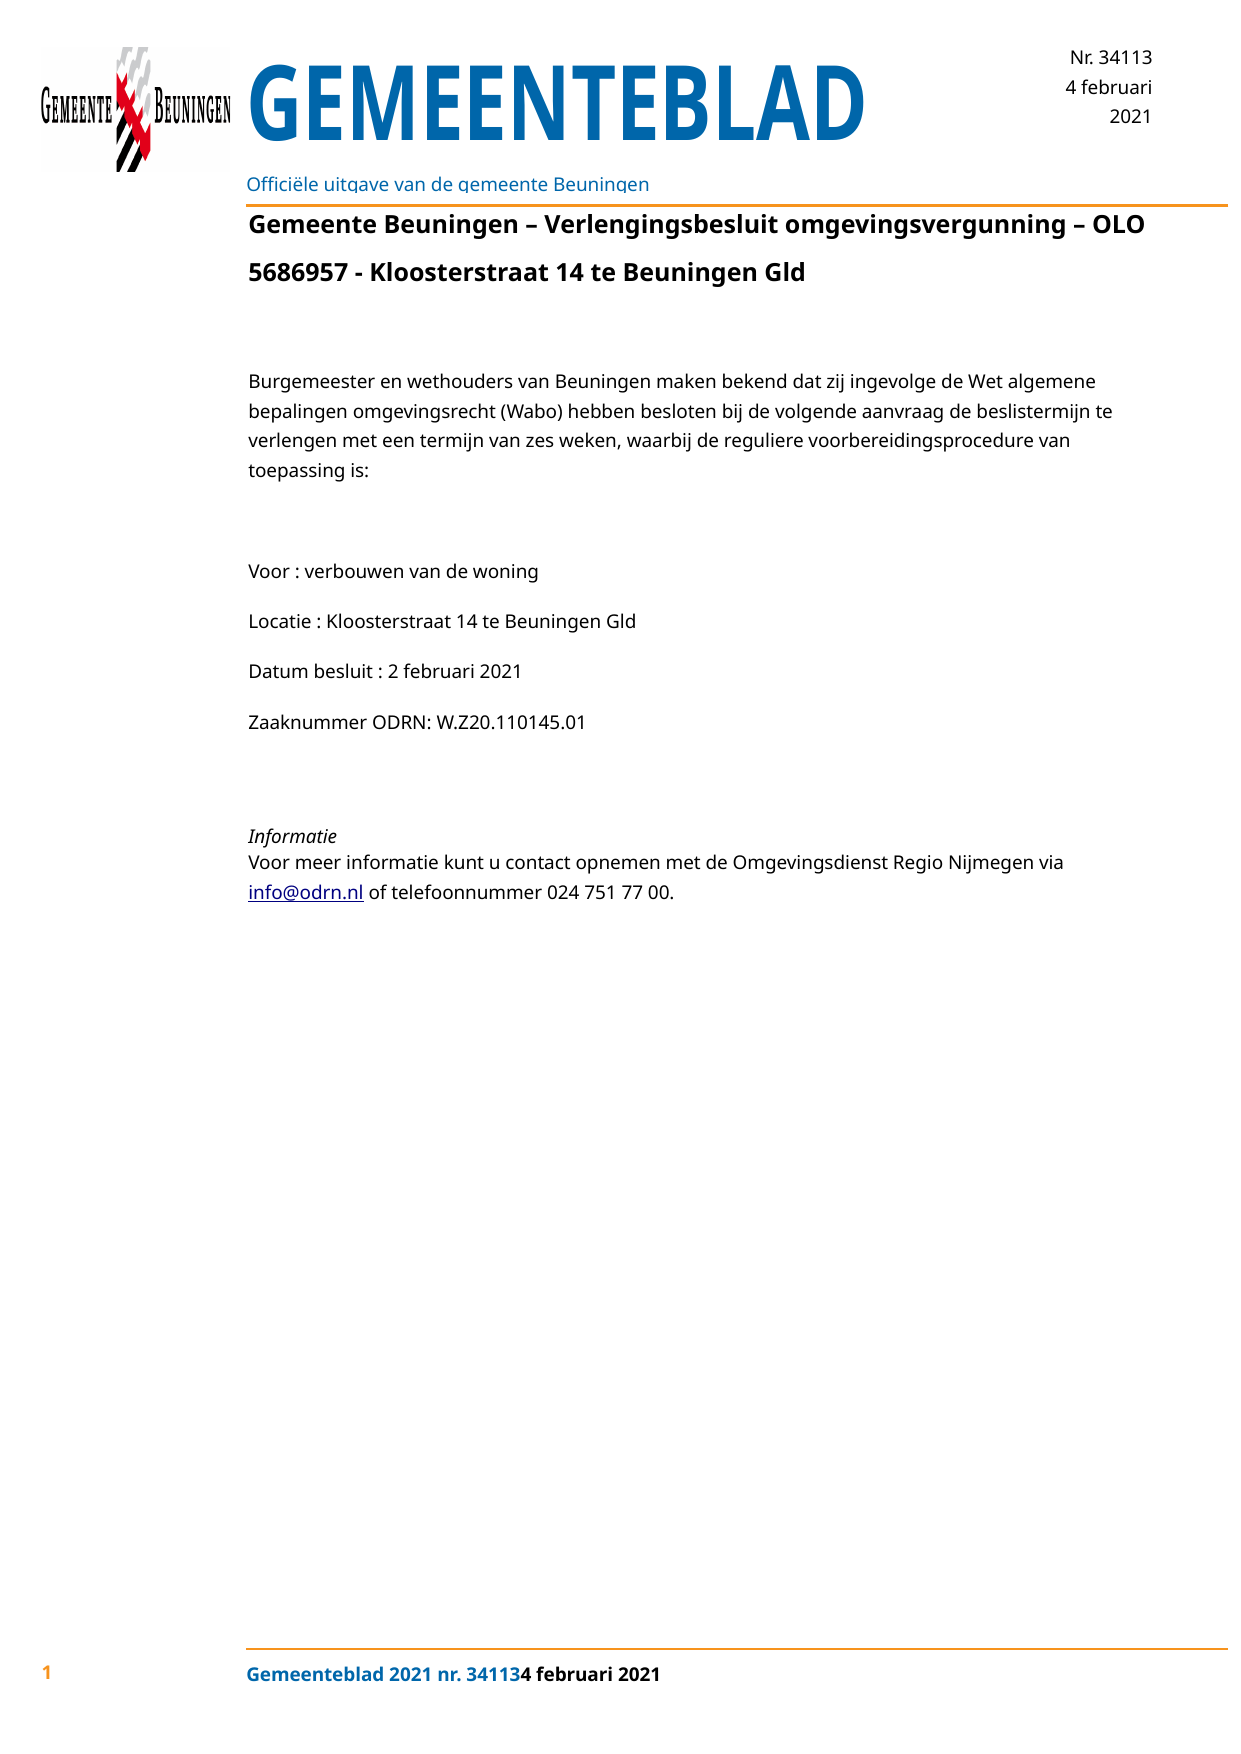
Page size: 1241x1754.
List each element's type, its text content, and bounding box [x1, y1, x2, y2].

text Informatie [248, 823, 1152, 849]
text Datum besluit : 2 februari 2021 [248, 659, 1152, 684]
text Voor : verbouwen van de woning [248, 558, 1152, 584]
text Zaaknummer ODRN: W.Z20.110145.01 [248, 709, 1152, 735]
text Voor meer informatie kunt u contact opnemen met de Omgevingsdienst Regio Nijmegen via info@odrn.nl of telefoonnummer 024 751 77 00. [248, 849, 1152, 904]
text Locatie : Kloosterstraat 14 te Beuningen Gld [248, 608, 1152, 634]
picture [41, 47, 231, 172]
text Gemeente Beuningen – Verlengingsbesluit omgevingsvergunning – OLO 5686957 - Kloosterstraat 14 te Beuningen Gld [248, 207, 1152, 288]
text Burgemeester en wethouders van Beuningen maken bekend dat zij ingevolge de Wet algemene bepalingen omgevingsrecht (Wabo) hebben besloten bij de volgende aanvraag de beslistermijn te verlengen met een termijn van zes weken, waarbij de reguliere voorbereidingsprocedure van toepassing is: [248, 368, 1152, 483]
